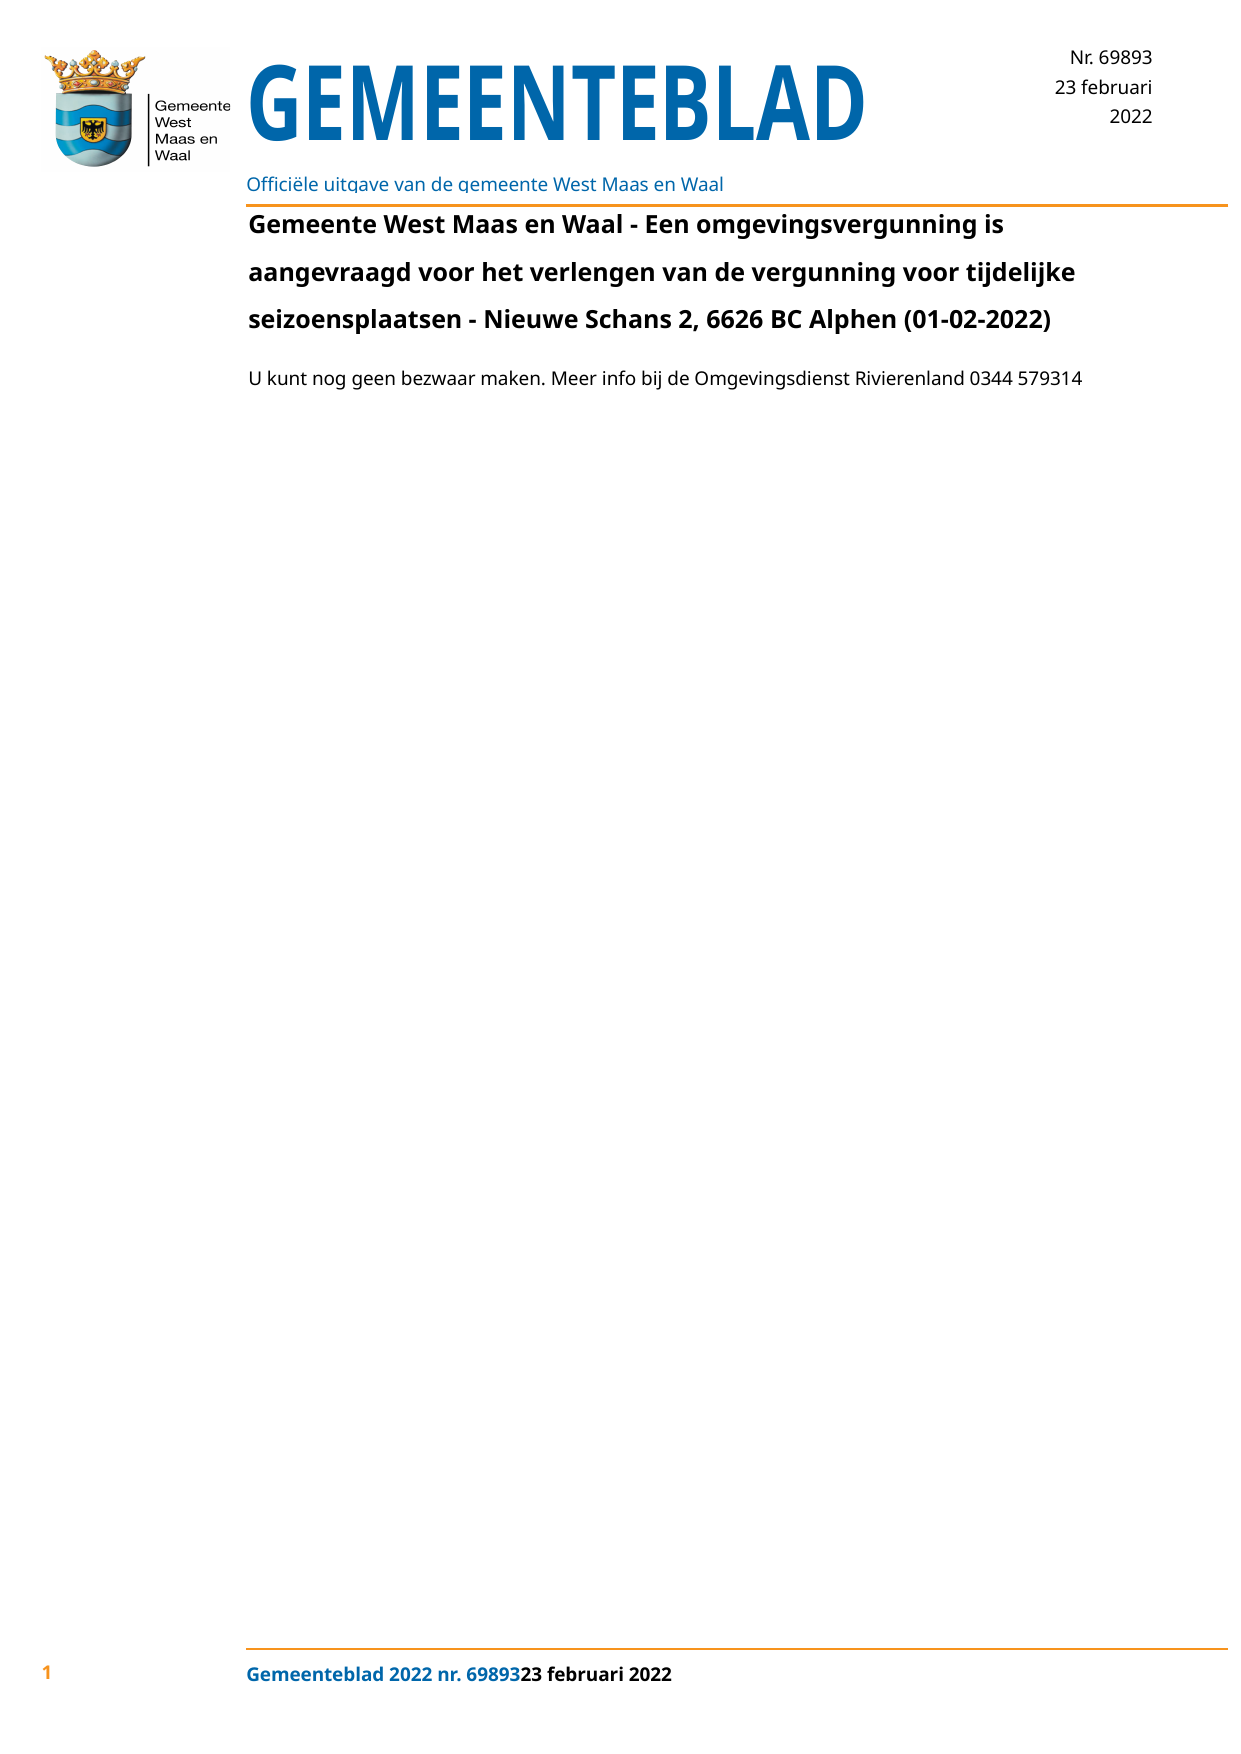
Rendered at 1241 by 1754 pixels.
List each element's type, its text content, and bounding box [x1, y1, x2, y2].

text U kunt nog geen bezwaar maken. Meer info bij de Omgevingsdienst Rivierenland 0344 579314 [248, 366, 1152, 391]
picture [41, 47, 231, 172]
text Gemeente West Maas en Waal - Een omgevingsvergunning is aangevraagd voor het verlengen van de vergunning voor tijdelijke seizoensplaatsen - Nieuwe Schans 2, 6626 BC Alphen (01-02-2022) [248, 207, 1152, 336]
